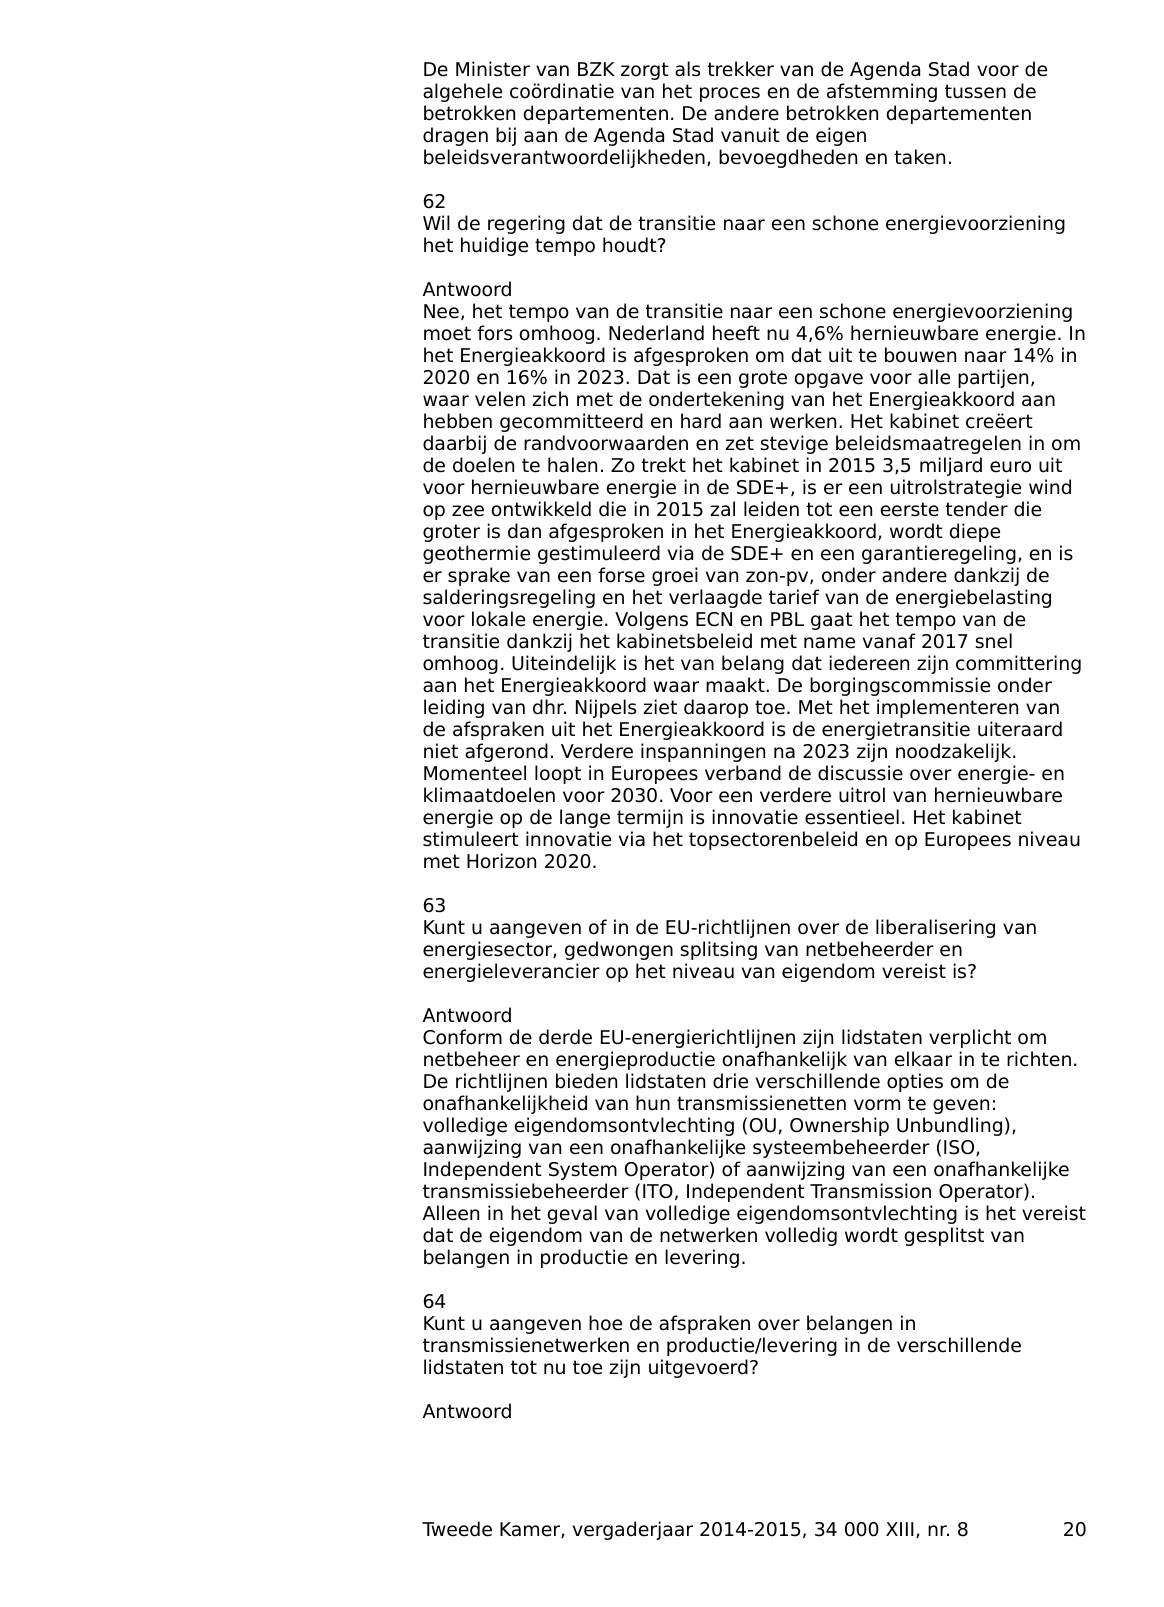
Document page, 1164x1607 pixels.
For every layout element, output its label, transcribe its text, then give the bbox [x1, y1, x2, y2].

text Antwoord [422, 1401, 1087, 1423]
text Antwoord [422, 1005, 1087, 1027]
text 62 [422, 191, 1087, 213]
text 63 [422, 895, 1087, 917]
text De Minister van BZK zorgt als trekker van de Agenda Stad voor de algehele coördinatie van het proces en de afstemming tussen de betrokken departementen. De andere betrokken departementen dragen bij aan de Agenda Stad vanuit de eigen beleidsverantwoordelijkheden, bevoegdheden en taken. [422, 59, 1087, 169]
text Wil de regering dat de transitie naar een schone energievoorziening het huidige tempo houdt? [422, 213, 1087, 257]
text Antwoord [422, 279, 1087, 301]
text Conform de derde EU-energierichtlijnen zijn lidstaten verplicht om netbeheer en energieproductie onafhankelijk van elkaar in te richten. De richtlijnen bieden lidstaten drie verschillende opties om de onafhankelijkheid van hun transmissienetten vorm te geven: volledige eigendomsontvlechting (OU, Ownership Unbundling), aanwijzing van een onafhankelijke systeembeheerder (ISO, Independent System Operator) of aanwijzing van een onafhankelijke transmissiebeheerder (ITO, Independent Transmission Operator). Alleen in het geval van volledige eigendomsontvlechting is het vereist dat de eigendom van de netwerken volledig wordt gesplitst van belangen in productie en levering. [422, 1027, 1087, 1269]
text 64 [422, 1291, 1087, 1313]
text Kunt u aangeven of in de EU-richtlijnen over de liberalisering van energiesector, gedwongen splitsing van netbeheerder en energieleverancier op het niveau van eigendom vereist is? [422, 917, 1087, 983]
text Kunt u aangeven hoe de afspraken over belangen in transmissienetwerken en productie/levering in de verschillende lidstaten tot nu toe zijn uitgevoerd? [422, 1313, 1087, 1379]
text Nee, het tempo van de transitie naar een schone energievoorziening moet fors omhoog. Nederland heeft nu 4,6% hernieuwbare energie. In het Energieakkoord is afgesproken om dat uit te bouwen naar 14% in 2020 en 16% in 2023. Dat is een grote opgave voor alle partijen, waar velen zich met de ondertekening van het Energieakkoord aan hebben gecommitteerd en hard aan werken. Het kabinet creëert daarbij de randvoorwaarden en zet stevige beleidsmaatregelen in om de doelen te halen. Zo trekt het kabinet in 2015 3,5 miljard euro uit voor hernieuwbare energie in de SDE+, is er een uitrolstrategie wind op zee ontwikkeld die in 2015 zal leiden tot een eerste tender die groter is dan afgesproken in het Energieakkoord, wordt diepe geothermie gestimuleerd via de SDE+ en een garantieregeling, en is er sprake van een forse groei van zon-pv, onder andere dankzij de salderingsregeling en het verlaagde tarief van de energiebelasting voor lokale energie. Volgens ECN en PBL gaat het tempo van de transitie dankzij het kabinetsbeleid met name vanaf 2017 snel omhoog. Uiteindelijk is het van belang dat iedereen zijn committering aan het Energieakkoord waar maakt. De borgingscommissie onder leiding van dhr. Nijpels ziet daarop toe. Met het implementeren van de afspraken uit het Energieakkoord is de energietransitie uiteraard niet afgerond. Verdere inspanningen na 2023 zijn noodzakelijk. Momenteel loopt in Europees verband de discussie over energie- en klimaatdoelen voor 2030. Voor een verdere uitrol van hernieuwbare energie op de lange termijn is innovatie essentieel. Het kabinet stimuleert innovatie via het topsectorenbeleid en op Europees niveau met Horizon 2020. [422, 301, 1087, 873]
